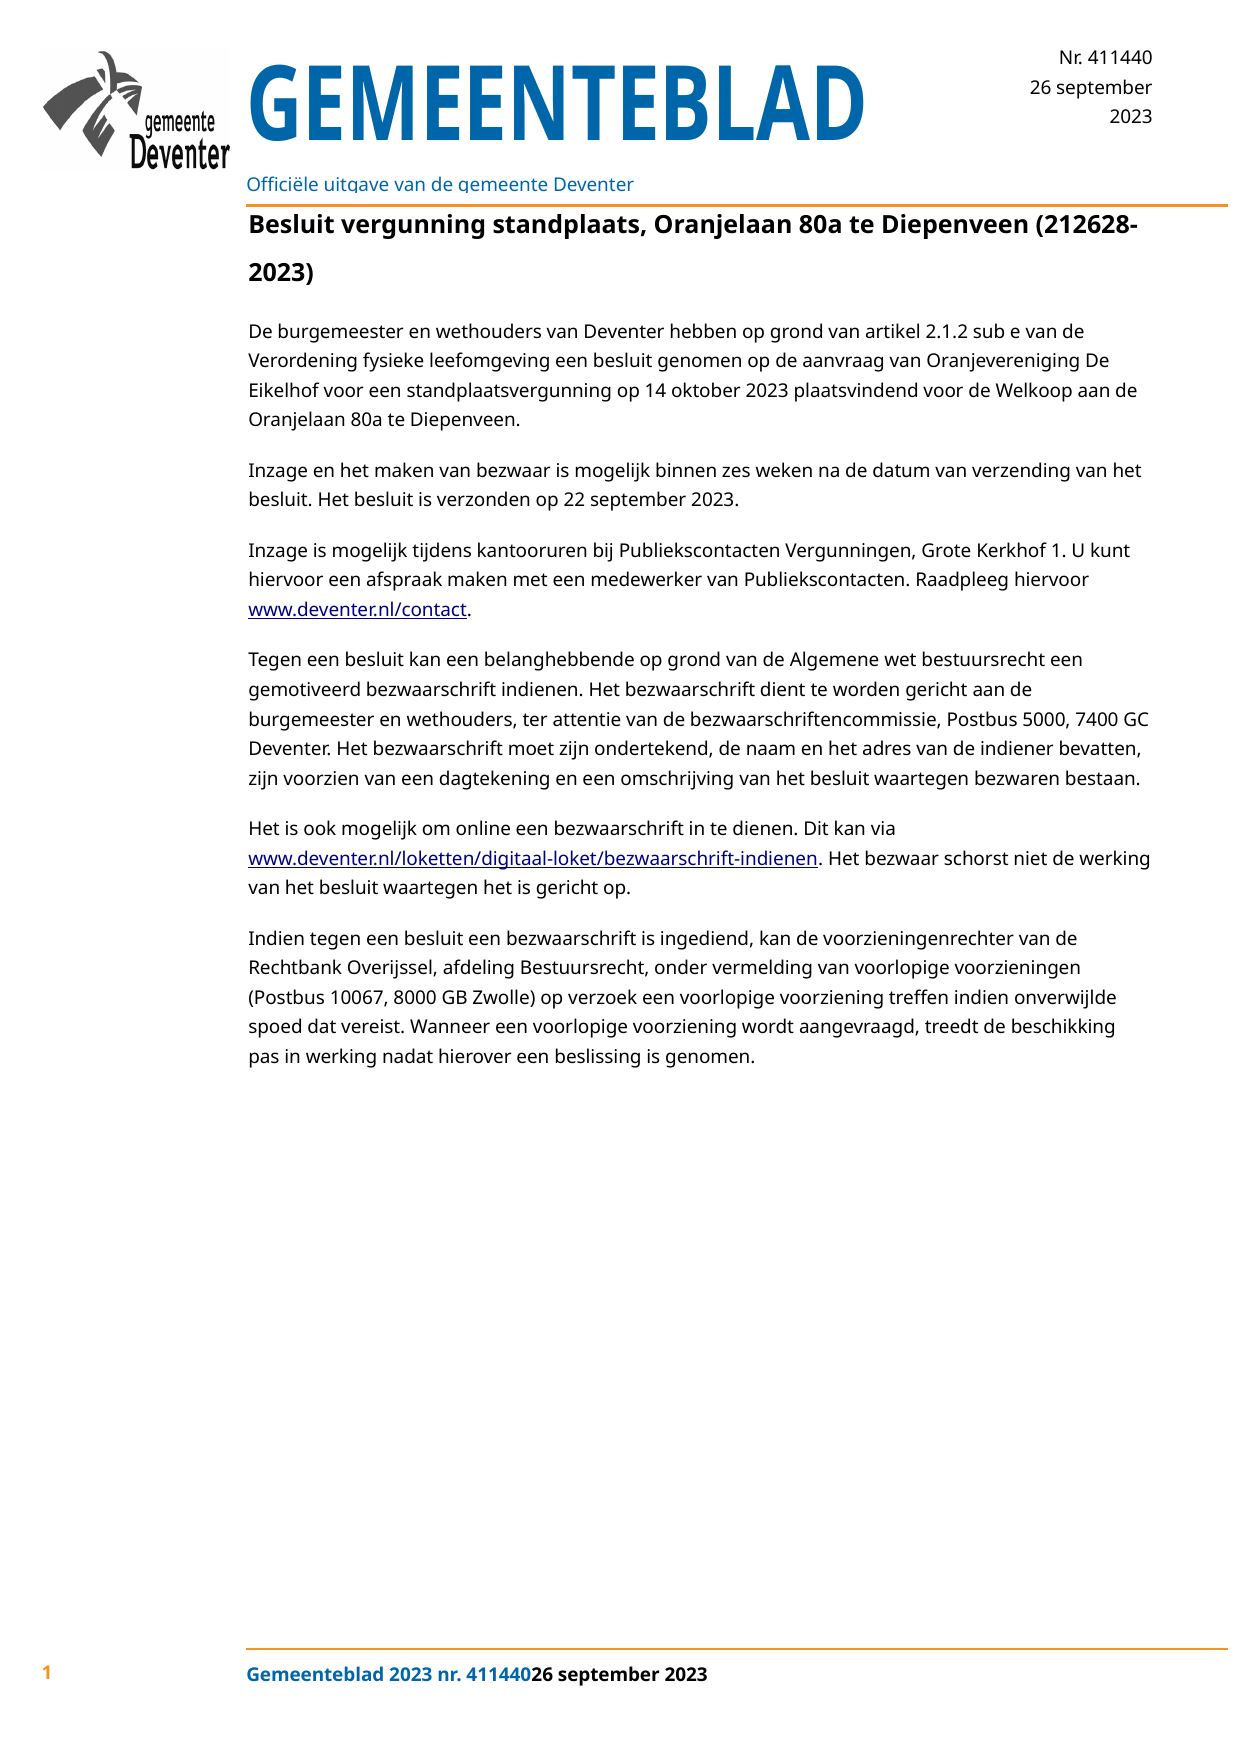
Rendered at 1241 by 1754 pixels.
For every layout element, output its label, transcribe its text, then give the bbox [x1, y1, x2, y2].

text De burgemeester en wethouders van Deventer hebben op grond van artikel 2.1.2 sub e van de Verordening fysieke leefomgeving een besluit genomen op de aanvraag van Oranjevereniging De Eikelhof voor een standplaatsvergunning op 14 oktober 2023 plaatsvindend voor de Welkoop aan de Oranjelaan 80a te Diepenveen. [248, 318, 1152, 432]
picture [41, 47, 231, 172]
text Indien tegen een besluit een bezwaarschrift is ingediend, kan de voorzieningenrechter van de Rechtbank Overijssel, afdeling Bestuursrecht, onder vermelding van voorlopige voorzieningen (Postbus 10067, 8000 GB Zwolle) op verzoek een voorlopige voorziening treffen indien onverwijlde spoed dat vereist. Wanneer een voorlopige voorziening wordt aangevraagd, treedt de beschikking pas in werking nadat hierover een beslissing is genomen. [248, 925, 1152, 1069]
text Besluit vergunning standplaats, Oranjelaan 80a te Diepenveen (212628-2023) [248, 207, 1152, 288]
text Inzage is mogelijk tijdens kantooruren bij Publiekscontacten Vergunningen, Grote Kerkhof 1. U kunt hiervoor een afspraak maken met een medewerker van Publiekscontacten. Raadpleeg hiervoor www.deventer.nl/contact. [248, 537, 1152, 622]
text Het is ook mogelijk om online een bezwaarschrift in te dienen. Dit kan via www.deventer.nl/loketten/digitaal-loket/bezwaarschrift-indienen. Het bezwaar schorst niet de werking van het besluit waartegen het is gericht op. [248, 815, 1152, 900]
text Tegen een besluit kan een belanghebbende op grond van de Algemene wet bestuursrecht een gemotiveerd bezwaarschrift indienen. Het bezwaarschrift dient te worden gericht aan de burgemeester en wethouders, ter attentie van de bezwaarschriftencommissie, Postbus 5000, 7400 GC Deventer. Het bezwaarschrift moet zijn ondertekend, de naam en het adres van de indiener bevatten, zijn voorzien van een dagtekening en een omschrijving van het besluit waartegen bezwaren bestaan. [248, 647, 1152, 791]
text Inzage en het maken van bezwaar is mogelijk binnen zes weken na de datum van verzending van het besluit. Het besluit is verzonden op 22 september 2023. [248, 457, 1152, 512]
